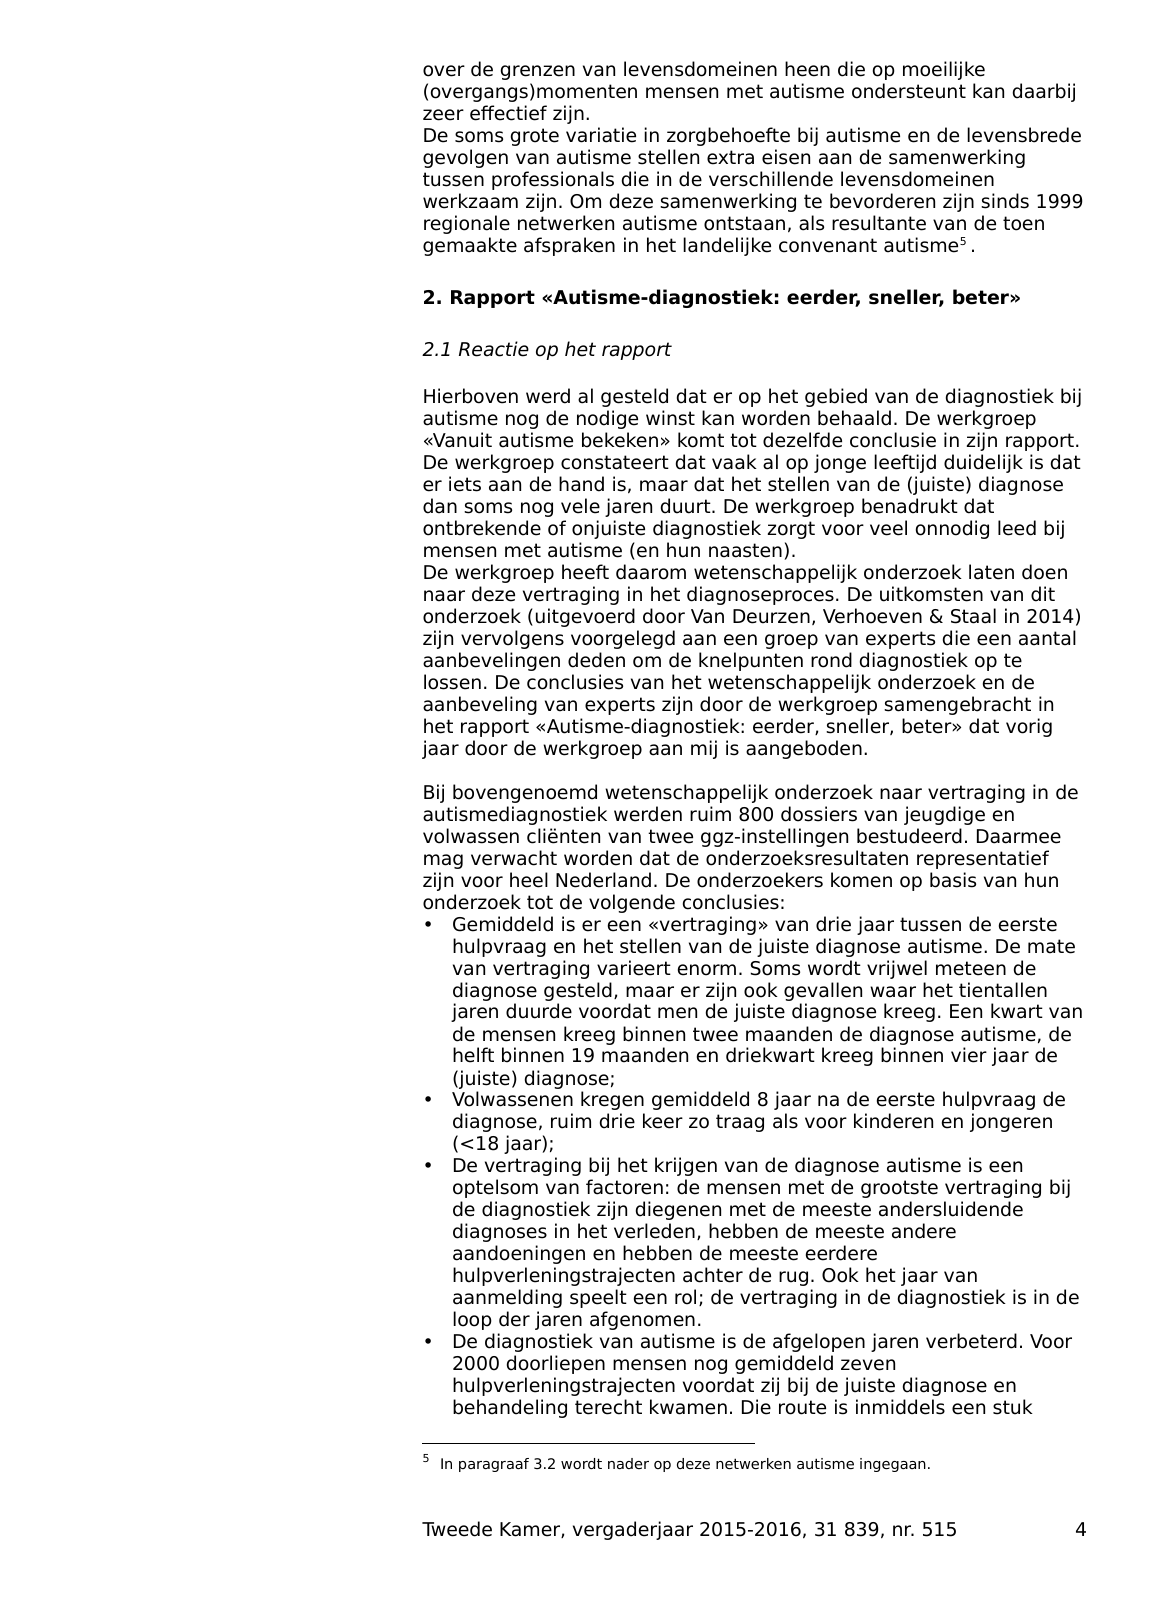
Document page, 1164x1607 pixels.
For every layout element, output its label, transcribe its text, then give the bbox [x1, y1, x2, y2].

subtitle 2.1 Reactie op het rapport [422, 339, 1087, 361]
subtitle 2. Rapport «Autisme-diagnostiek: eerder, sneller, beter» [422, 287, 1087, 309]
text In paragraaf 3.2 wordt nader op deze netwerken autisme ingegaan. [422, 1452, 1087, 1474]
text • De vertraging bij het krijgen van de diagnose autisme is een optelsom van factoren: de mensen met de grootste vertraging bij de diagnostiek zijn diegenen met de meeste andersluidende diagnoses in het verleden, hebben de meeste andere aandoeningen en hebben de meeste eerdere hulpverleningstrajecten achter de rug. Ook het jaar van aanmelding speelt een rol; de vertraging in de diagnostiek is in de loop der jaren afgenomen. [422, 1155, 1087, 1331]
text Bij bovengenoemd wetenschappelijk onderzoek naar vertraging in de autismediagnostiek werden ruim 800 dossiers van jeugdige en volwassen cliënten van twee ggz-instellingen bestudeerd. Daarmee mag verwacht worden dat de onderzoeksresultaten representatief zijn voor heel Nederland. De onderzoekers komen op basis van hun onderzoek tot de volgende conclusies: [422, 782, 1087, 913]
text • De diagnostiek van autisme is de afgelopen jaren verbeterd. Voor 2000 doorliepen mensen nog gemiddeld zeven hulpverleningstrajecten voordat zij bij de juiste diagnose en behandeling terecht kwamen. Die route is inmiddels een stuk [422, 1331, 1087, 1419]
text over de grenzen van levensdomeinen heen die op moeilijke (overgangs)momenten mensen met autisme ondersteunt kan daarbij zeer effectief zijn. [422, 59, 1087, 125]
text De werkgroep heeft daarom wetenschappelijk onderzoek laten doen naar deze vertraging in het diagnoseproces. De uitkomsten van dit onderzoek (uitgevoerd door Van Deurzen, Verhoeven & Staal in 2014) zijn vervolgens voorgelegd aan een groep van experts die een aantal aanbevelingen deden om de knelpunten rond diagnostiek op te lossen. De conclusies van het wetenschappelijk onderzoek en de aanbeveling van experts zijn door de werkgroep samengebracht in het rapport «Autisme-diagnostiek: eerder, sneller, beter» dat vorig jaar door de werkgroep aan mij is aangeboden. [422, 562, 1087, 759]
text • Gemiddeld is er een «vertraging» van drie jaar tussen de eerste hulpvraag en het stellen van de juiste diagnose autisme. De mate van vertraging varieert enorm. Soms wordt vrijwel meteen de diagnose gesteld, maar er zijn ook gevallen waar het tientallen jaren duurde voordat men de juiste diagnose kreeg. Een kwart van de mensen kreeg binnen twee maanden de diagnose autisme, de helft binnen 19 maanden en driekwart kreeg binnen vier jaar de (juiste) diagnose; [422, 913, 1087, 1089]
text De soms grote variatie in zorgbehoefte bij autisme en de levensbrede gevolgen van autisme stellen extra eisen aan de samenwerking tussen professionals die in de verschillende levensdomeinen werkzaam zijn. Om deze samenwerking te bevorderen zijn sinds 1999 regionale netwerken autisme ontstaan, als resultante van de toen gemaakte afspraken in het landelijke convenant autisme. [422, 125, 1087, 257]
text Hierboven werd al gesteld dat er op het gebied van de diagnostiek bij autisme nog de nodige winst kan worden behaald. De werkgroep «Vanuit autisme bekeken» komt tot dezelfde conclusie in zijn rapport. De werkgroep constateert dat vaak al op jonge leeftijd duidelijk is dat er iets aan de hand is, maar dat het stellen van de (juiste) diagnose dan soms nog vele jaren duurt. De werkgroep benadrukt dat ontbrekende of onjuiste diagnostiek zorgt voor veel onnodig leed bij mensen met autisme (en hun naasten). [422, 386, 1087, 562]
text • Volwassenen kregen gemiddeld 8 jaar na de eerste hulpvraag de diagnose, ruim drie keer zo traag als voor kinderen en jongeren (<18 jaar); [422, 1089, 1087, 1155]
